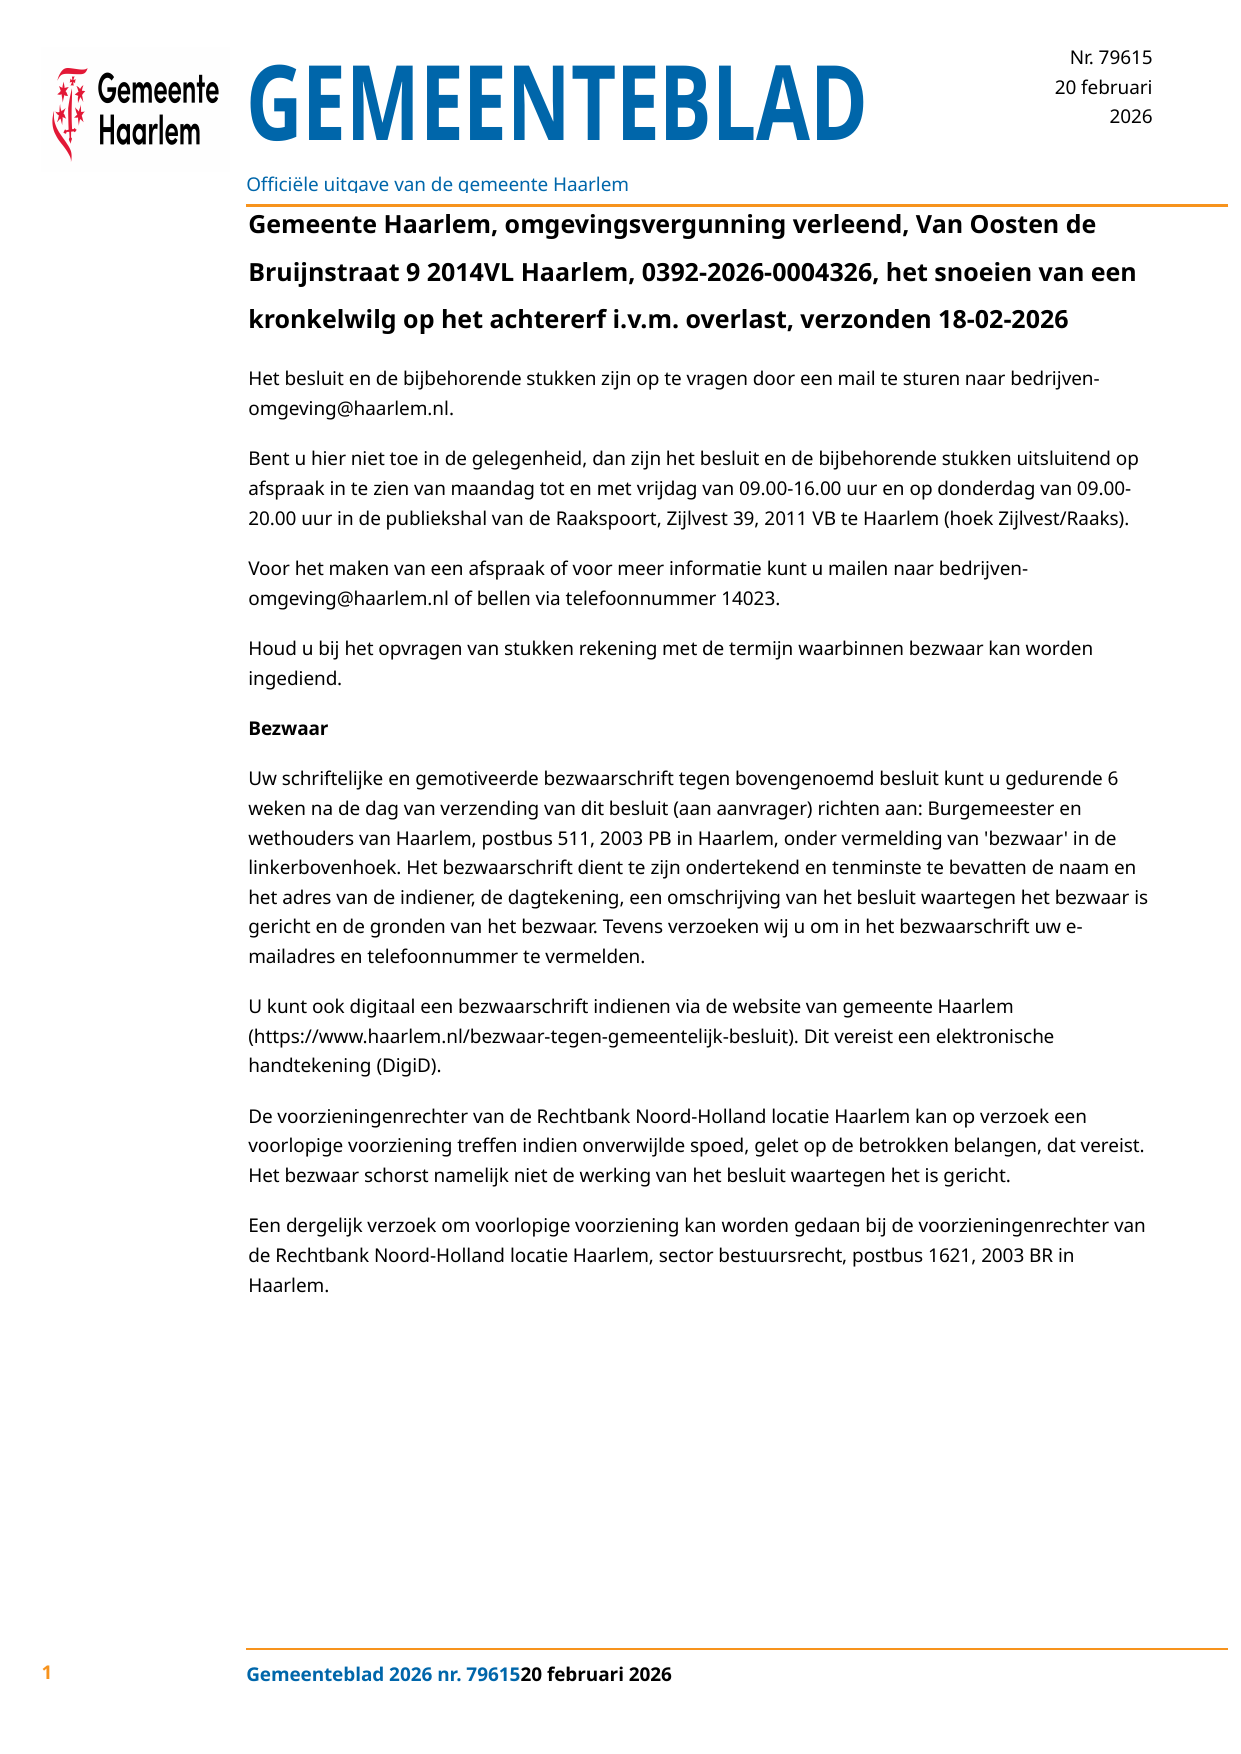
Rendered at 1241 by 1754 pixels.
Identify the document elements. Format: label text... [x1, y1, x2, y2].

text Voor het maken van een afspraak of voor meer informatie kunt u mailen naar bedrijven-omgeving@haarlem.nl of bellen via telefoonnummer 14023. [248, 555, 1152, 610]
text Houd u bij het opvragen van stukken rekening met de termijn waarbinnen bezwaar kan worden ingediend. [248, 635, 1152, 690]
text Een dergelijk verzoek om voorlopige voorziening kan worden gedaan bij de voorzieningenrechter van de Rechtbank Noord-Holland locatie Haarlem, sector bestuursrecht, postbus 1621, 2003 BR in Haarlem. [248, 1213, 1152, 1297]
text Het besluit en de bijbehorende stukken zijn op te vragen door een mail te sturen naar bedrijven-omgeving@haarlem.nl. [248, 366, 1152, 421]
picture [41, 47, 231, 172]
text Bent u hier niet toe in de gelegenheid, dan zijn het besluit en de bijbehorende stukken uitsluitend op afspraak in te zien van maandag tot en met vrijdag van 09.00-16.00 uur en op donderdag van 09.00-20.00 uur in de publiekshal van de Raakspoort, Zijlvest 39, 2011 VB te Haarlem (hoek Zijlvest/Raaks). [248, 446, 1152, 530]
text Uw schriftelijke en gemotiveerde bezwaarschrift tegen bovengenoemd besluit kunt u gedurende 6 weken na de dag van verzending van dit besluit (aan aanvrager) richten aan: Burgemeester en wethouders van Haarlem, postbus 511, 2003 PB in Haarlem, onder vermelding van 'bezwaar' in de linkerbovenhoek. Het bezwaarschrift dient te zijn ondertekend en tenminste te bevatten de naam en het adres van de indiener, de dagtekening, een omschrijving van het besluit waartegen het bezwaar is gericht en de gronden van het bezwaar. Tevens verzoeken wij u om in het bezwaarschrift uw e-mailadres en telefoonnummer te vermelden. [248, 766, 1152, 969]
text U kunt ook digitaal een bezwaarschrift indienen via de website van gemeente Haarlem (https://www.haarlem.nl/bezwaar-tegen-gemeentelijk-besluit). Dit vereist een elektronische handtekening (DigiD). [248, 993, 1152, 1078]
text De voorzieningenrechter van de Rechtbank Noord-Holland locatie Haarlem kan op verzoek een voorlopige voorziening treffen indien onverwijlde spoed, gelet op de betrokken belangen, dat vereist. Het bezwaar schorst namelijk niet de werking van het besluit waartegen het is gericht. [248, 1103, 1152, 1188]
text Gemeente Haarlem, omgevingsvergunning verleend, Van Oosten de Bruijnstraat 9 2014VL Haarlem, 0392-2026-0004326, het snoeien van een kronkelwilg op het achtererf i.v.m. overlast, verzonden 18-02-2026 [248, 207, 1152, 336]
text Bezwaar [248, 715, 1152, 741]
